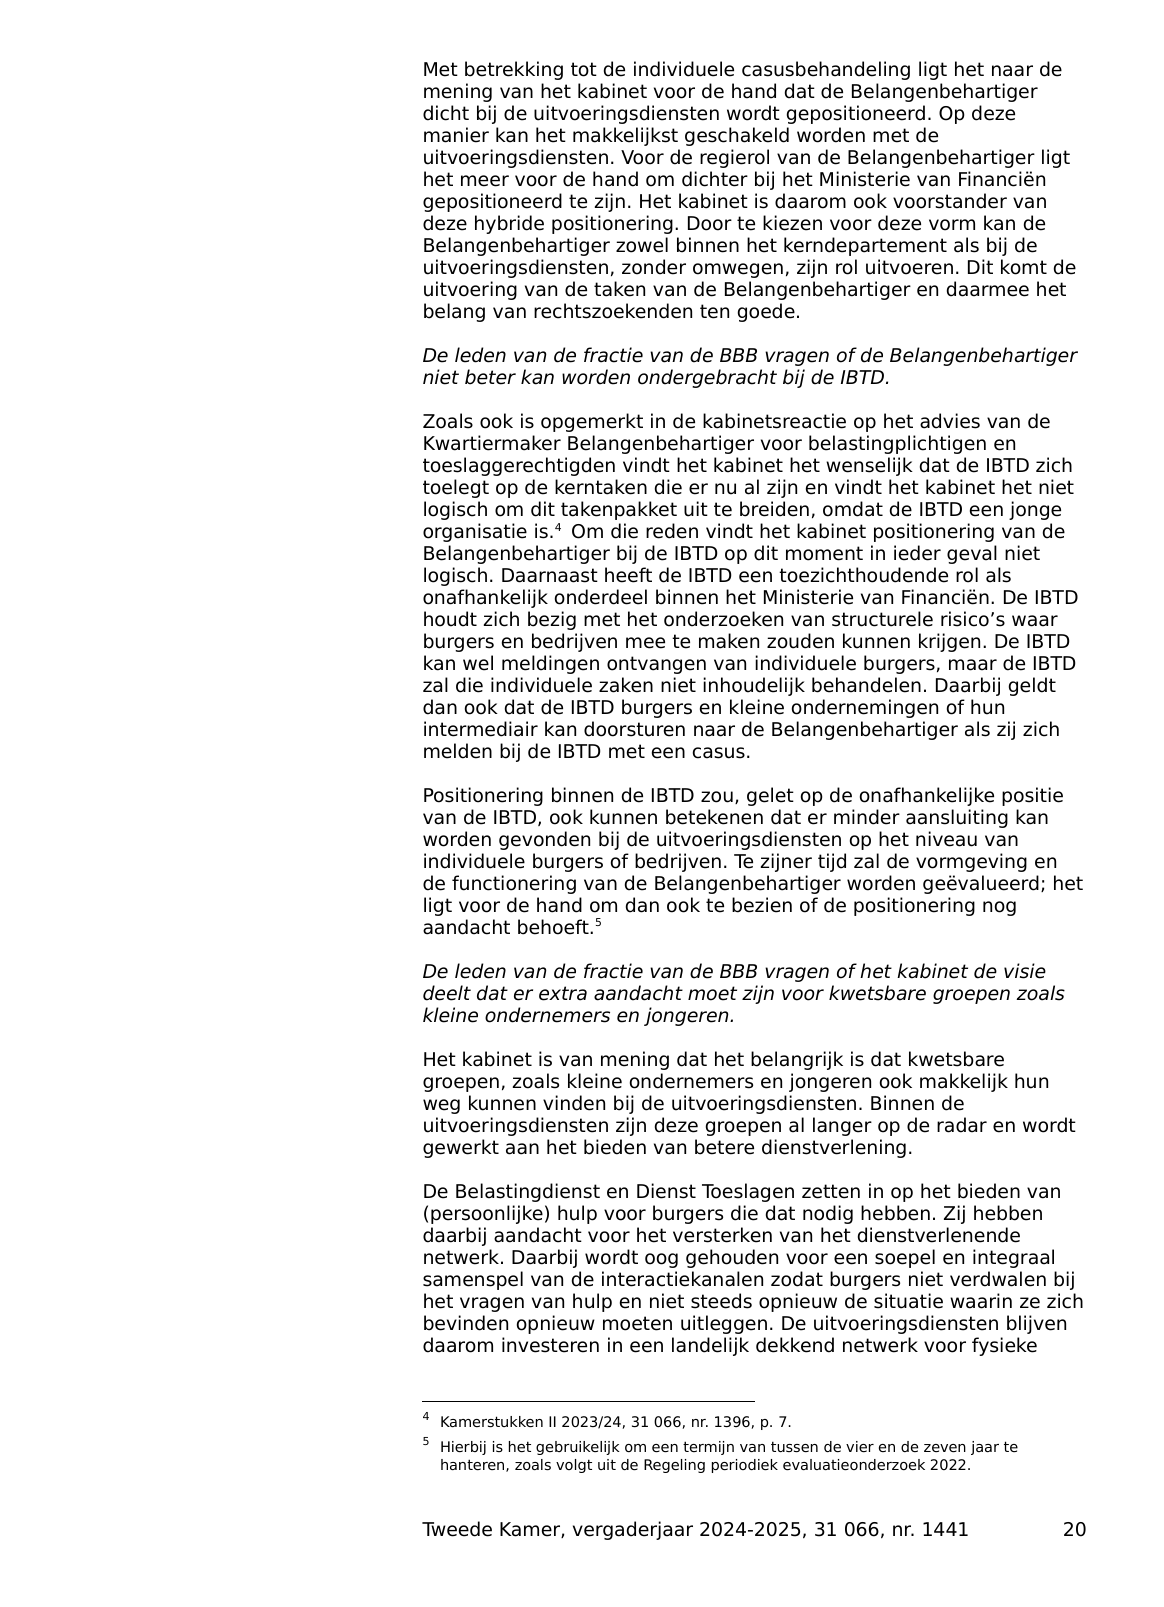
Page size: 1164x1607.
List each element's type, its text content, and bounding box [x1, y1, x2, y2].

text De Belastingdienst en Dienst Toeslagen zetten in op het bieden van (persoonlijke) hulp voor burgers die dat nodig hebben. Zij hebben daarbij aandacht voor het versterken van het dienstverlenende netwerk. Daarbij wordt oog gehouden voor een soepel en integraal samenspel van de interactiekanalen zodat burgers niet verdwalen bij het vragen van hulp en niet steeds opnieuw de situatie waarin ze zich bevinden opnieuw moeten uitleggen. De uitvoeringsdiensten blijven daarom investeren in een landelijk dekkend netwerk voor fysieke [422, 1181, 1087, 1357]
text Positionering binnen de IBTD zou, gelet op de onafhankelijke positie van de IBTD, ook kunnen betekenen dat er minder aansluiting kan worden gevonden bij de uitvoeringsdiensten op het niveau van individuele burgers of bedrijven. Te zijner tijd zal de vormgeving en de functionering van de Belangenbehartiger worden geëvalueerd; het ligt voor de hand om dan ook te bezien of de positionering nog aandacht behoeft. [422, 785, 1087, 939]
text Kamerstukken II 2023/24, 31 066, nr. 1396, p. 7. [422, 1410, 1087, 1432]
text Met betrekking tot de individuele casusbehandeling ligt het naar de mening van het kabinet voor de hand dat de Belangenbehartiger dicht bij de uitvoeringsdiensten wordt gepositioneerd. Op deze manier kan het makkelijkst geschakeld worden met de uitvoeringsdiensten. Voor de regierol van de Belangenbehartiger ligt het meer voor de hand om dichter bij het Ministerie van Financiën gepositioneerd te zijn. Het kabinet is daarom ook voorstander van deze hybride positionering. Door te kiezen voor deze vorm kan de Belangenbehartiger zowel binnen het kerndepartement als bij de uitvoeringsdiensten, zonder omwegen, zijn rol uitvoeren. Dit komt de uitvoering van de taken van de Belangenbehartiger en daarmee het belang van rechtszoekenden ten goede. [422, 59, 1087, 323]
text Zoals ook is opgemerkt in de kabinetsreactie op het advies van de Kwartiermaker Belangenbehartiger voor belastingplichtigen en toeslaggerechtigden vindt het kabinet het wenselijk dat de IBTD zich toelegt op de kerntaken die er nu al zijn en vindt het kabinet het niet logisch om dit takenpakket uit te breiden, omdat de IBTD een jonge organisatie is. Om die reden vindt het kabinet positionering van de Belangenbehartiger bij de IBTD op dit moment in ieder geval niet logisch. Daarnaast heeft de IBTD een toezichthoudende rol als onafhankelijk onderdeel binnen het Ministerie van Financiën. De IBTD houdt zich bezig met het onderzoeken van structurele risico’s waar burgers en bedrijven mee te maken zouden kunnen krijgen. De IBTD kan wel meldingen ontvangen van individuele burgers, maar de IBTD zal die individuele zaken niet inhoudelijk behandelen. Daarbij geldt dan ook dat de IBTD burgers en kleine ondernemingen of hun intermediair kan doorsturen naar de Belangenbehartiger als zij zich melden bij de IBTD met een casus. [422, 411, 1087, 763]
text Het kabinet is van mening dat het belangrijk is dat kwetsbare groepen, zoals kleine ondernemers en jongeren ook makkelijk hun weg kunnen vinden bij de uitvoeringsdiensten. Binnen de uitvoeringsdiensten zijn deze groepen al langer op de radar en wordt gewerkt aan het bieden van betere dienstverlening. [422, 1049, 1087, 1159]
text Hierbij is het gebruikelijk om een termijn van tussen de vier en de zeven jaar te hanteren, zoals volgt uit de Regeling periodiek evaluatieonderzoek 2022. [422, 1435, 1087, 1474]
text De leden van de fractie van de BBB vragen of de Belangenbehartiger niet beter kan worden ondergebracht bij de IBTD. [422, 345, 1087, 389]
text De leden van de fractie van de BBB vragen of het kabinet de visie deelt dat er extra aandacht moet zijn voor kwetsbare groepen zoals kleine ondernemers en jongeren. [422, 961, 1087, 1027]
